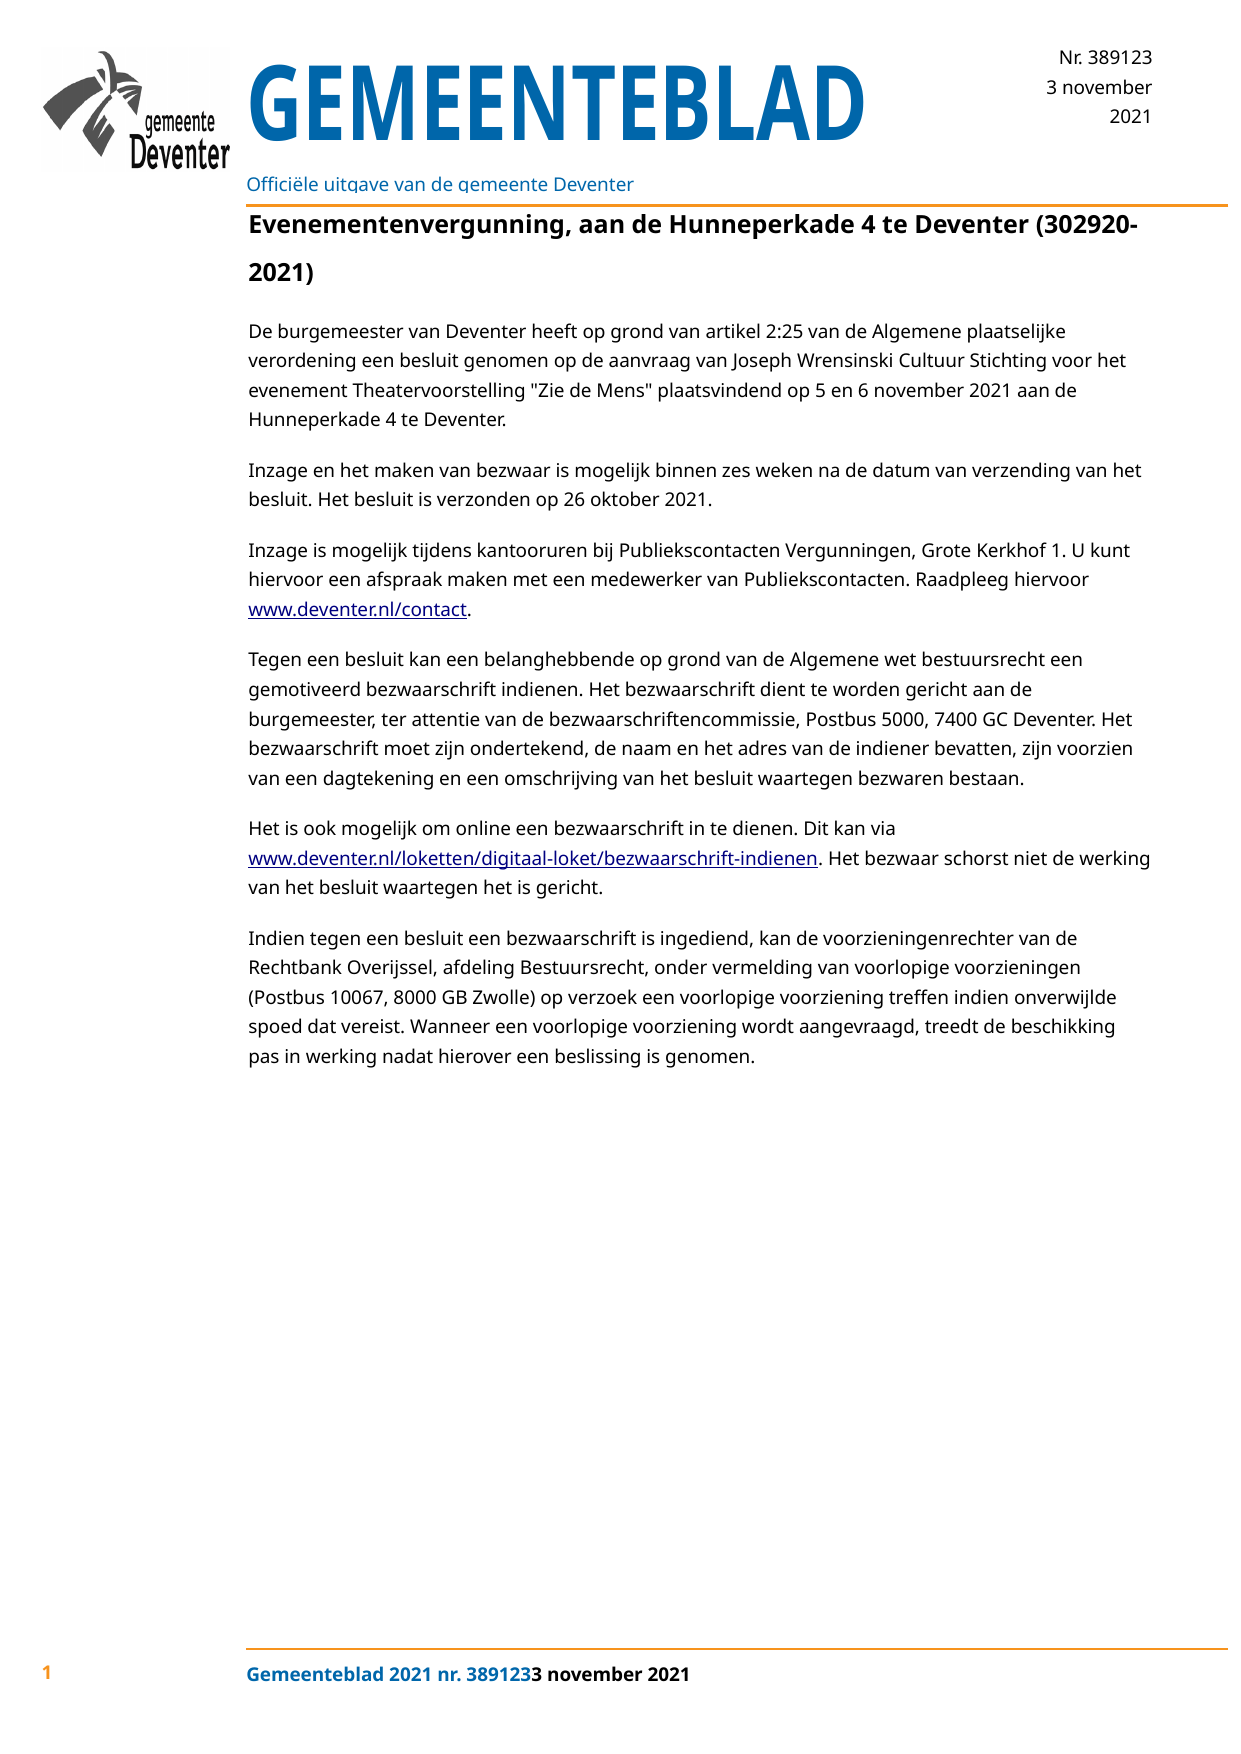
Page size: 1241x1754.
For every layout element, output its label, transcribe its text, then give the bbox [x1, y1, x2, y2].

text Het is ook mogelijk om online een bezwaarschrift in te dienen. Dit kan via www.deventer.nl/loketten/digitaal-loket/bezwaarschrift-indienen. Het bezwaar schorst niet de werking van het besluit waartegen het is gericht. [248, 815, 1152, 900]
picture [41, 47, 231, 172]
text Inzage is mogelijk tijdens kantooruren bij Publiekscontacten Vergunningen, Grote Kerkhof 1. U kunt hiervoor een afspraak maken met een medewerker van Publiekscontacten. Raadpleeg hiervoor www.deventer.nl/contact. [248, 537, 1152, 622]
text Inzage en het maken van bezwaar is mogelijk binnen zes weken na de datum van verzending van het besluit. Het besluit is verzonden op 26 oktober 2021. [248, 457, 1152, 512]
text Evenementenvergunning, aan de Hunneperkade 4 te Deventer (302920-2021) [248, 207, 1152, 288]
text Tegen een besluit kan een belanghebbende op grond van de Algemene wet bestuursrecht een gemotiveerd bezwaarschrift indienen. Het bezwaarschrift dient te worden gericht aan de burgemeester, ter attentie van de bezwaarschriftencommissie, Postbus 5000, 7400 GC Deventer. Het bezwaarschrift moet zijn ondertekend, de naam en het adres van de indiener bevatten, zijn voorzien van een dagtekening en een omschrijving van het besluit waartegen bezwaren bestaan. [248, 647, 1152, 791]
text Indien tegen een besluit een bezwaarschrift is ingediend, kan de voorzieningenrechter van de Rechtbank Overijssel, afdeling Bestuursrecht, onder vermelding van voorlopige voorzieningen (Postbus 10067, 8000 GB Zwolle) op verzoek een voorlopige voorziening treffen indien onverwijlde spoed dat vereist. Wanneer een voorlopige voorziening wordt aangevraagd, treedt de beschikking pas in werking nadat hierover een beslissing is genomen. [248, 925, 1152, 1069]
text De burgemeester van Deventer heeft op grond van artikel 2:25 van de Algemene plaatselijke verordening een besluit genomen op de aanvraag van Joseph Wrensinski Cultuur Stichting voor het evenement Theatervoorstelling "Zie de Mens" plaatsvindend op 5 en 6 november 2021 aan de Hunneperkade 4 te Deventer. [248, 318, 1152, 432]
